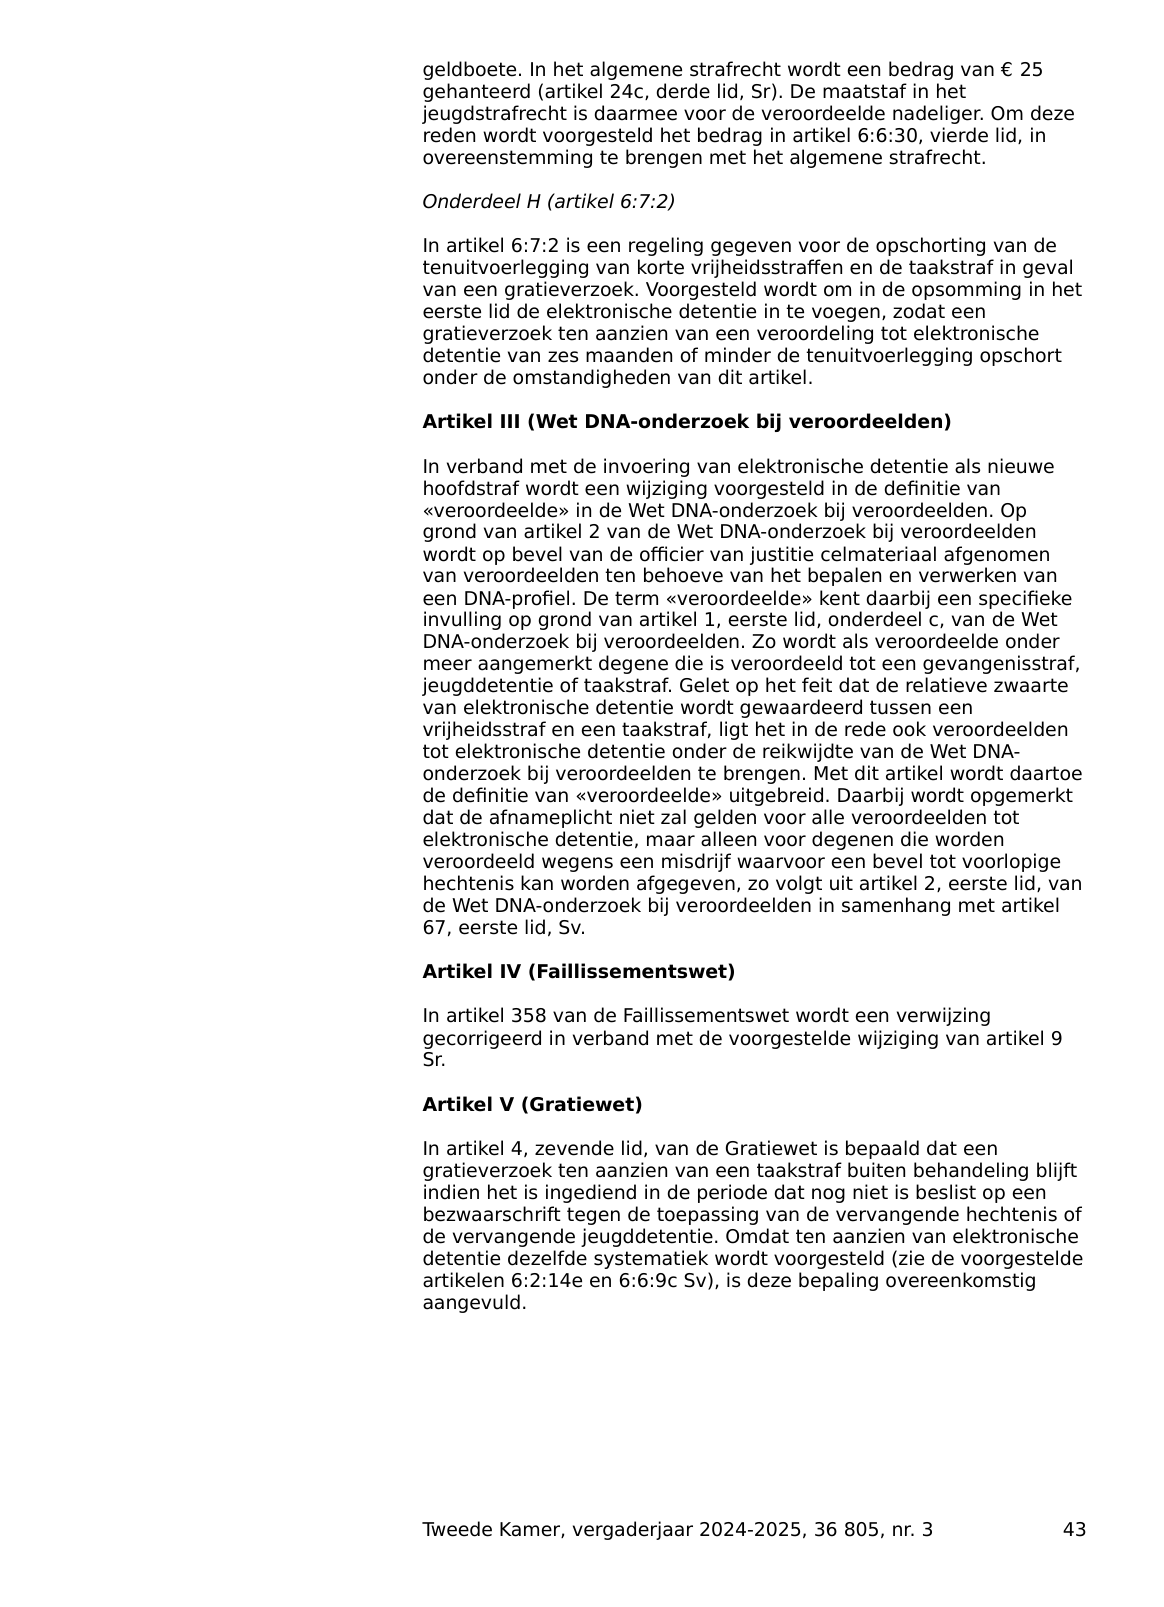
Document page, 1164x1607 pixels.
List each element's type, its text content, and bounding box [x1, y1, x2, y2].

subtitle Onderdeel H (artikel 6:7:2) [422, 191, 1087, 213]
text In artikel 4, zevende lid, van de Gratiewet is bepaald dat een gratieverzoek ten aanzien van een taakstraf buiten behandeling blijft indien het is ingediend in de periode dat nog niet is beslist op een bezwaarschrift tegen de toepassing van de vervangende hechtenis of de vervangende jeugddetentie. Omdat ten aanzien van elektronische detentie dezelfde systematiek wordt voorgesteld (zie de voorgestelde artikelen 6:2:14e en 6:6:9c Sv), is deze bepaling overeenkomstig aangevuld. [422, 1138, 1087, 1313]
text In verband met de invoering van elektronische detentie als nieuwe hoofdstraf wordt een wijziging voorgesteld in de definitie van «veroordeelde» in de Wet DNA-onderzoek bij veroordeelden. Op grond van artikel 2 van de Wet DNA-onderzoek bij veroordeelden wordt op bevel van de officier van justitie celmateriaal afgenomen van veroordeelden ten behoeve van het bepalen en verwerken van een DNA-profiel. De term «veroordeelde» kent daarbij een specifieke invulling op grond van artikel 1, eerste lid, onderdeel c, van de Wet DNA-onderzoek bij veroordeelden. Zo wordt als veroordeelde onder meer aangemerkt degene die is veroordeeld tot een gevangenisstraf, jeugddetentie of taakstraf. Gelet op het feit dat de relatieve zwaarte van elektronische detentie wordt gewaardeerd tussen een vrijheidsstraf en een taakstraf, ligt het in de rede ook veroordeelden tot elektronische detentie onder de reikwijdte van de Wet DNA-onderzoek bij veroordeelden te brengen. Met dit artikel wordt daartoe de definitie van «veroordeelde» uitgebreid. Daarbij wordt opgemerkt dat de afnameplicht niet zal gelden voor alle veroordeelden tot elektronische detentie, maar alleen voor degenen die worden veroordeeld wegens een misdrijf waarvoor een bevel tot voorlopige hechtenis kan worden afgegeven, zo volgt uit artikel 2, eerste lid, van de Wet DNA-onderzoek bij veroordeelden in samenhang met artikel 67, eerste lid, Sv. [422, 456, 1087, 939]
text In artikel 6:7:2 is een regeling gegeven voor de opschorting van de tenuitvoerlegging van korte vrijheidsstraffen en de taakstraf in geval van een gratieverzoek. Voorgesteld wordt om in de opsomming in het eerste lid de elektronische detentie in te voegen, zodat een gratieverzoek ten aanzien van een veroordeling tot elektronische detentie van zes maanden of minder de tenuitvoerlegging opschort onder de omstandigheden van dit artikel. [422, 235, 1087, 389]
subtitle Artikel IV (Faillissementswet) [422, 961, 1087, 983]
subtitle Artikel III (Wet DNA-onderzoek bij veroordeelden) [422, 411, 1087, 433]
subtitle Artikel V (Gratiewet) [422, 1093, 1087, 1116]
text geldboete. In het algemene strafrecht wordt een bedrag van € 25 gehanteerd (artikel 24c, derde lid, Sr). De maatstaf in het jeugdstrafrecht is daarmee voor de veroordeelde nadeliger. Om deze reden wordt voorgesteld het bedrag in artikel 6:6:30, vierde lid, in overeenstemming te brengen met het algemene strafrecht. [422, 59, 1087, 169]
text In artikel 358 van de Faillissementswet wordt een verwijzing gecorrigeerd in verband met de voorgestelde wijziging van artikel 9 Sr. [422, 1005, 1087, 1071]
